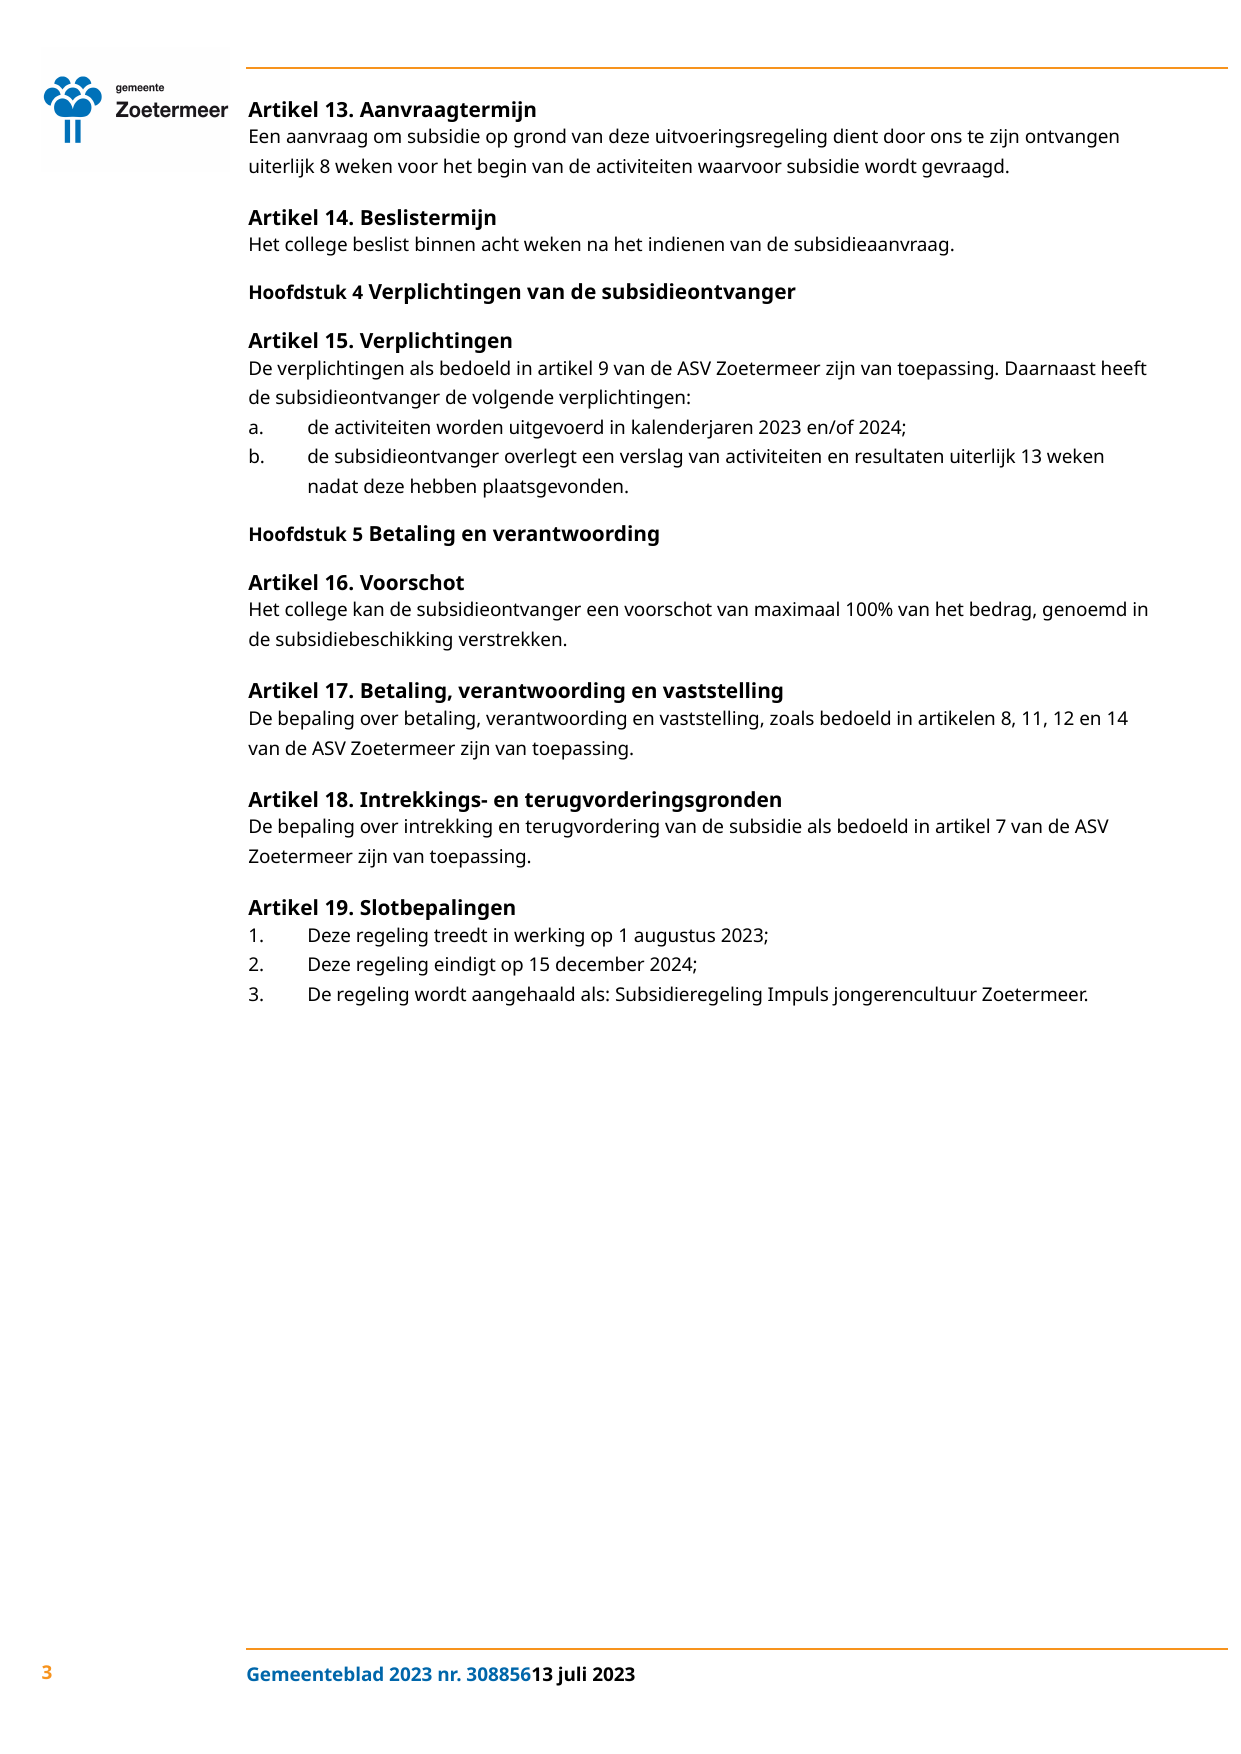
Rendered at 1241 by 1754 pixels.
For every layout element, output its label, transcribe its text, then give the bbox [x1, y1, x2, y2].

text Hoofdstuk 5 Betaling en verantwoording [248, 519, 1152, 547]
text Het college kan de subsidieontvanger een voorschot van maximaal 100% van het bedrag, genoemd in de subsidiebeschikking verstrekken. [248, 597, 1152, 652]
text Artikel 19. Slotbepalingen [248, 893, 1152, 922]
text Het college beslist binnen acht weken na het indienen van de subsidieaanvraag. [248, 232, 1152, 257]
text De verplichtingen als bedoeld in artikel 9 van de ASV Zoetermeer zijn van toepassing. Daarnaast heeft de subsidieontvanger de volgende verplichtingen: [248, 355, 1152, 410]
text De bepaling over intrekking en terugvordering van de subsidie als bedoeld in artikel 7 van de ASV Zoetermeer zijn van toepassing. [248, 813, 1152, 869]
list Deze regeling eindigt op 15 december 2024; [248, 952, 1152, 977]
picture [41, 47, 231, 172]
text Een aanvraag om subsidie op grond van deze uitvoeringsregeling dient door ons te zijn ontvangen uiterlijk 8 weken voor het begin van de activiteiten waarvoor subsidie wordt gevraagd. [248, 123, 1152, 178]
text Artikel 14. Beslistermijn [248, 203, 1152, 232]
text Artikel 13. Aanvraagtermijn [248, 95, 1152, 123]
text De bepaling over betaling, verantwoording en vaststelling, zoals bedoeld in artikelen 8, 11, 12 en 14 van de ASV Zoetermeer zijn van toepassing. [248, 705, 1152, 760]
text Hoofdstuk 4 Verplichtingen van de subsidieontvanger [248, 277, 1152, 306]
text Artikel 17. Betaling, verantwoording en vaststelling [248, 677, 1152, 705]
list Deze regeling treedt in werking op 1 augustus 2023; [248, 922, 1152, 948]
list de subsidieontvanger overlegt een verslag van activiteiten en resultaten uiterlijk 13 weken nadat deze hebben plaatsgevonden. [248, 444, 1152, 499]
text Artikel 16. Voorschot [248, 568, 1152, 597]
text Artikel 15. Verplichtingen [248, 327, 1152, 355]
list de activiteiten worden uitgevoerd in kalenderjaren 2023 en/of 2024; [248, 414, 1152, 440]
text Artikel 18. Intrekkings- en terugvorderingsgronden [248, 785, 1152, 813]
list De regeling wordt aangehaald als: Subsidieregeling Impuls jongerencultuur Zoetermeer. [248, 981, 1152, 1007]
